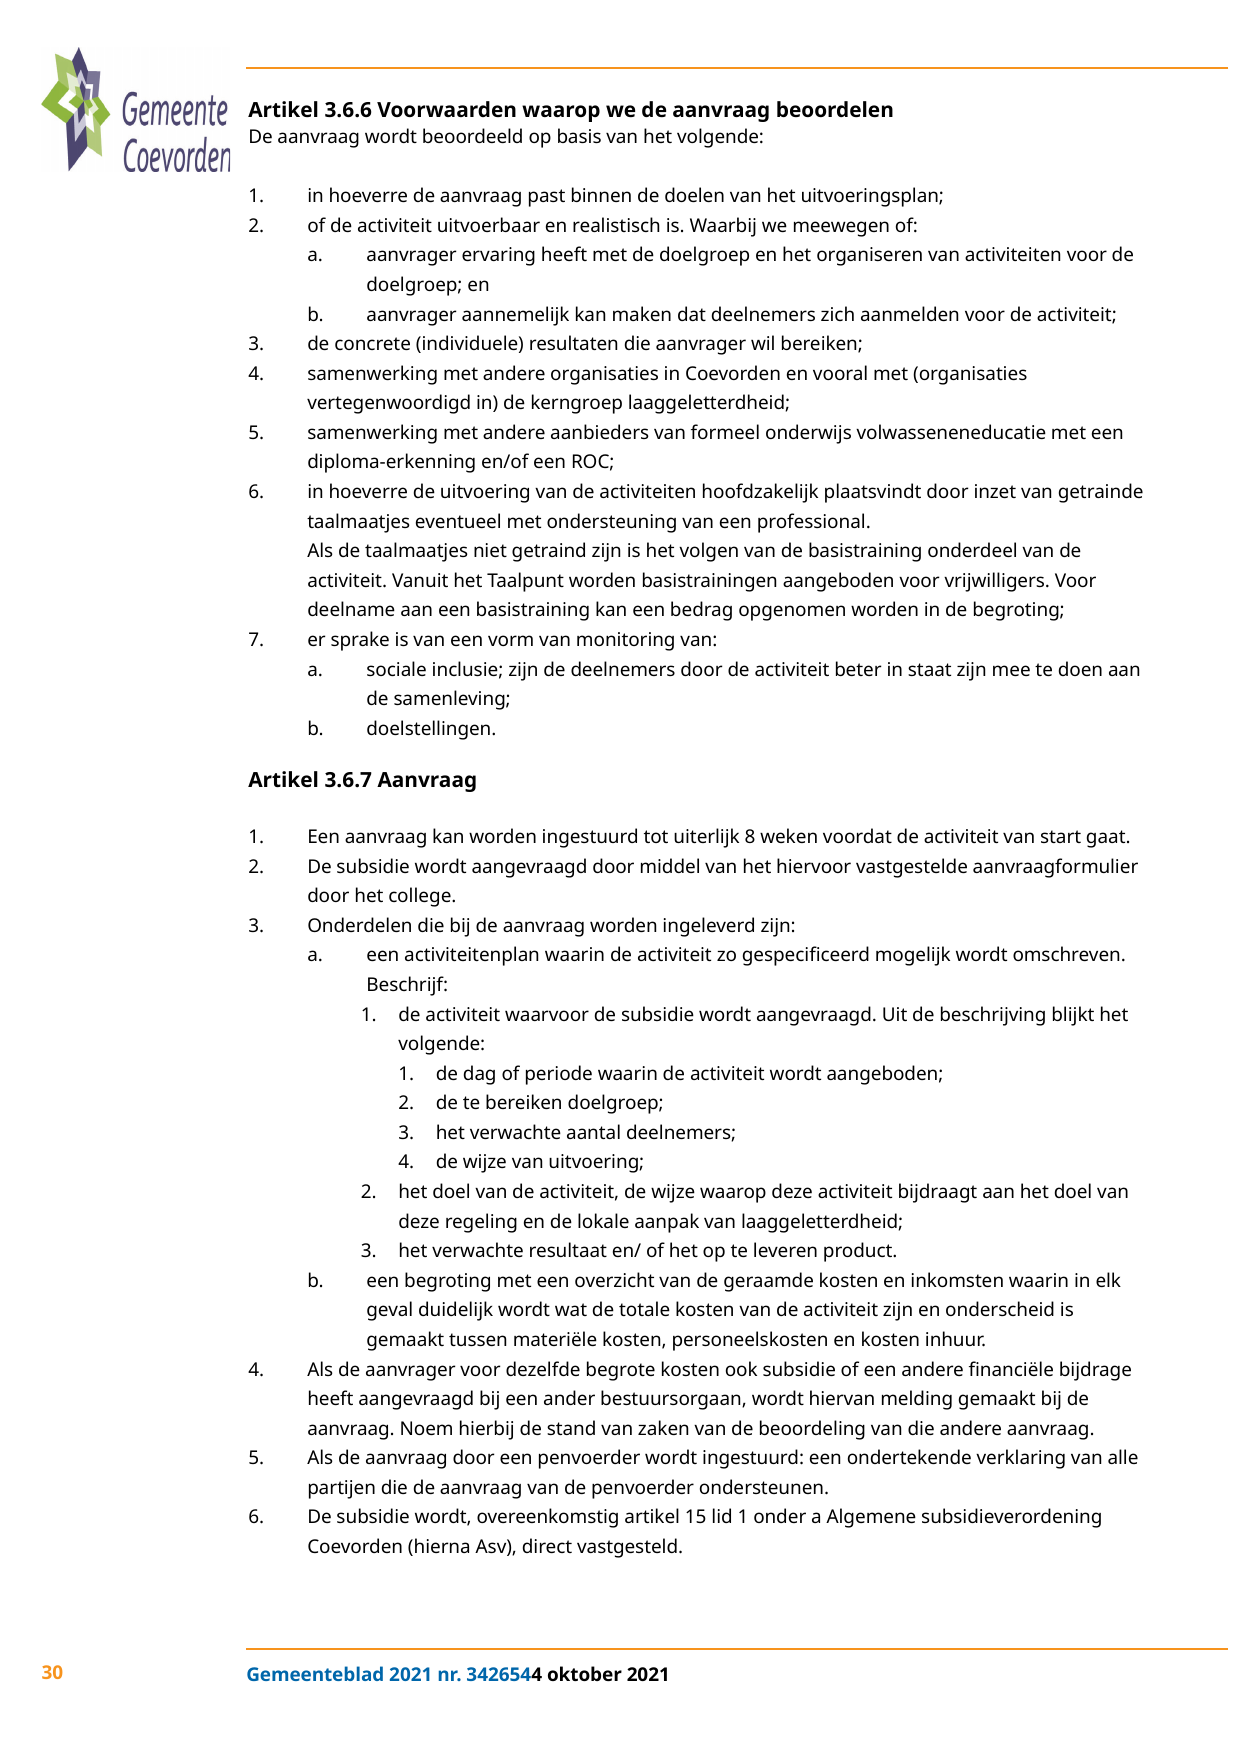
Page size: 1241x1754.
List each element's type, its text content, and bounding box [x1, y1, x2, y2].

list de dag of periode waarin de activiteit wordt aangeboden; [398, 1060, 1152, 1086]
list er sprake is van een vorm van monitoring van: [248, 626, 1152, 652]
list het verwachte aantal deelnemers; [398, 1119, 1152, 1145]
list de activiteit waarvoor de subsidie wordt aangevraagd. Uit de beschrijving blijkt het volgende: [361, 1001, 1152, 1056]
text Artikel 3.6.7 Aanvraag [248, 765, 1152, 794]
list of de activiteit uitvoerbaar en realistisch is. Waarbij we meewegen of: [248, 212, 1152, 238]
list De subsidie wordt, overeenkomstig artikel 15 lid 1 onder a Algemene subsidieverordening Coevorden (hierna Asv), direct vastgesteld. [248, 1504, 1152, 1559]
list een begroting met een overzicht van de geraamde kosten en inkomsten waarin in elk geval duidelijk wordt wat de totale kosten van de activiteit zijn en onderscheid is gemaakt tussen materiële kosten, personeelskosten en kosten inhuur. [307, 1267, 1152, 1352]
list doelstellingen. [307, 715, 1152, 741]
list aanvrager ervaring heeft met de doelgroep en het organiseren van activiteiten voor de doelgroep; en [307, 242, 1152, 297]
list Een aanvraag kan worden ingestuurd tot uiterlijk 8 weken voordat de activiteit van start gaat. [248, 823, 1152, 849]
list de concrete (individuele) resultaten die aanvrager wil bereiken; [248, 330, 1152, 356]
list het doel van de activiteit, de wijze waarop deze activiteit bijdraagt aan het doel van deze regeling en de lokale aanpak van laaggeletterdheid; [361, 1178, 1152, 1234]
text Artikel 3.6.6 Voorwaarden waarop we de aanvraag beoordelen [248, 95, 1152, 123]
list samenwerking met andere aanbieders van formeel onderwijs volwasseneneducatie met een diploma-erkenning en/of een ROC; [248, 419, 1152, 474]
list de wijze van uitvoering; [398, 1149, 1152, 1174]
text De aanvraag wordt beoordeeld op basis van het volgende: [248, 123, 1152, 149]
list de te bereiken doelgroep; [398, 1089, 1152, 1115]
list in hoeverre de uitvoering van de activiteiten hoofdzakelijk plaatsvindt door inzet van getrainde taalmaatjes eventueel met ondersteuning van een professional. [248, 478, 1152, 533]
list Als de taalmaatjes niet getraind zijn is het volgen van de basistraining onderdeel van de activiteit. Vanuit het Taalpunt worden basistrainingen aangeboden voor vrijwilligers. Voor deelname aan een basistraining kan een bedrag opgenomen worden in de begroting; [248, 537, 1152, 622]
list een activiteitenplan waarin de activiteit zo gespecificeerd mogelijk wordt omschreven. Beschrijf: [307, 942, 1152, 997]
list Als de aanvrager voor dezelfde begrote kosten ook subsidie of een andere financiële bijdrage heeft aangevraagd bij een ander bestuursorgaan, wordt hiervan melding gemaakt bij de aanvraag. Noem hierbij de stand van zaken van de beoordeling van die andere aanvraag. [248, 1356, 1152, 1441]
list in hoeverre de aanvraag past binnen de doelen van het uitvoeringsplan; [248, 182, 1152, 208]
list Onderdelen die bij de aanvraag worden ingeleverd zijn: [248, 912, 1152, 938]
list Als de aanvraag door een penvoerder wordt ingestuurd: een ondertekende verklaring van alle partijen die de aanvraag van de penvoerder ondersteunen. [248, 1444, 1152, 1500]
list aanvrager aannemelijk kan maken dat deelnemers zich aanmelden voor de activiteit; [307, 301, 1152, 326]
list het verwachte resultaat en/ of het op te leveren product. [361, 1237, 1152, 1263]
list sociale inclusie; zijn de deelnemers door de activiteit beter in staat zijn mee te doen aan de samenleving; [307, 656, 1152, 711]
picture [41, 47, 231, 172]
list De subsidie wordt aangevraagd door middel van het hiervoor vastgestelde aanvraagformulier door het college. [248, 853, 1152, 908]
list samenwerking met andere organisaties in Coevorden en vooral met (organisaties vertegenwoordigd in) de kerngroep laaggeletterdheid; [248, 360, 1152, 415]
